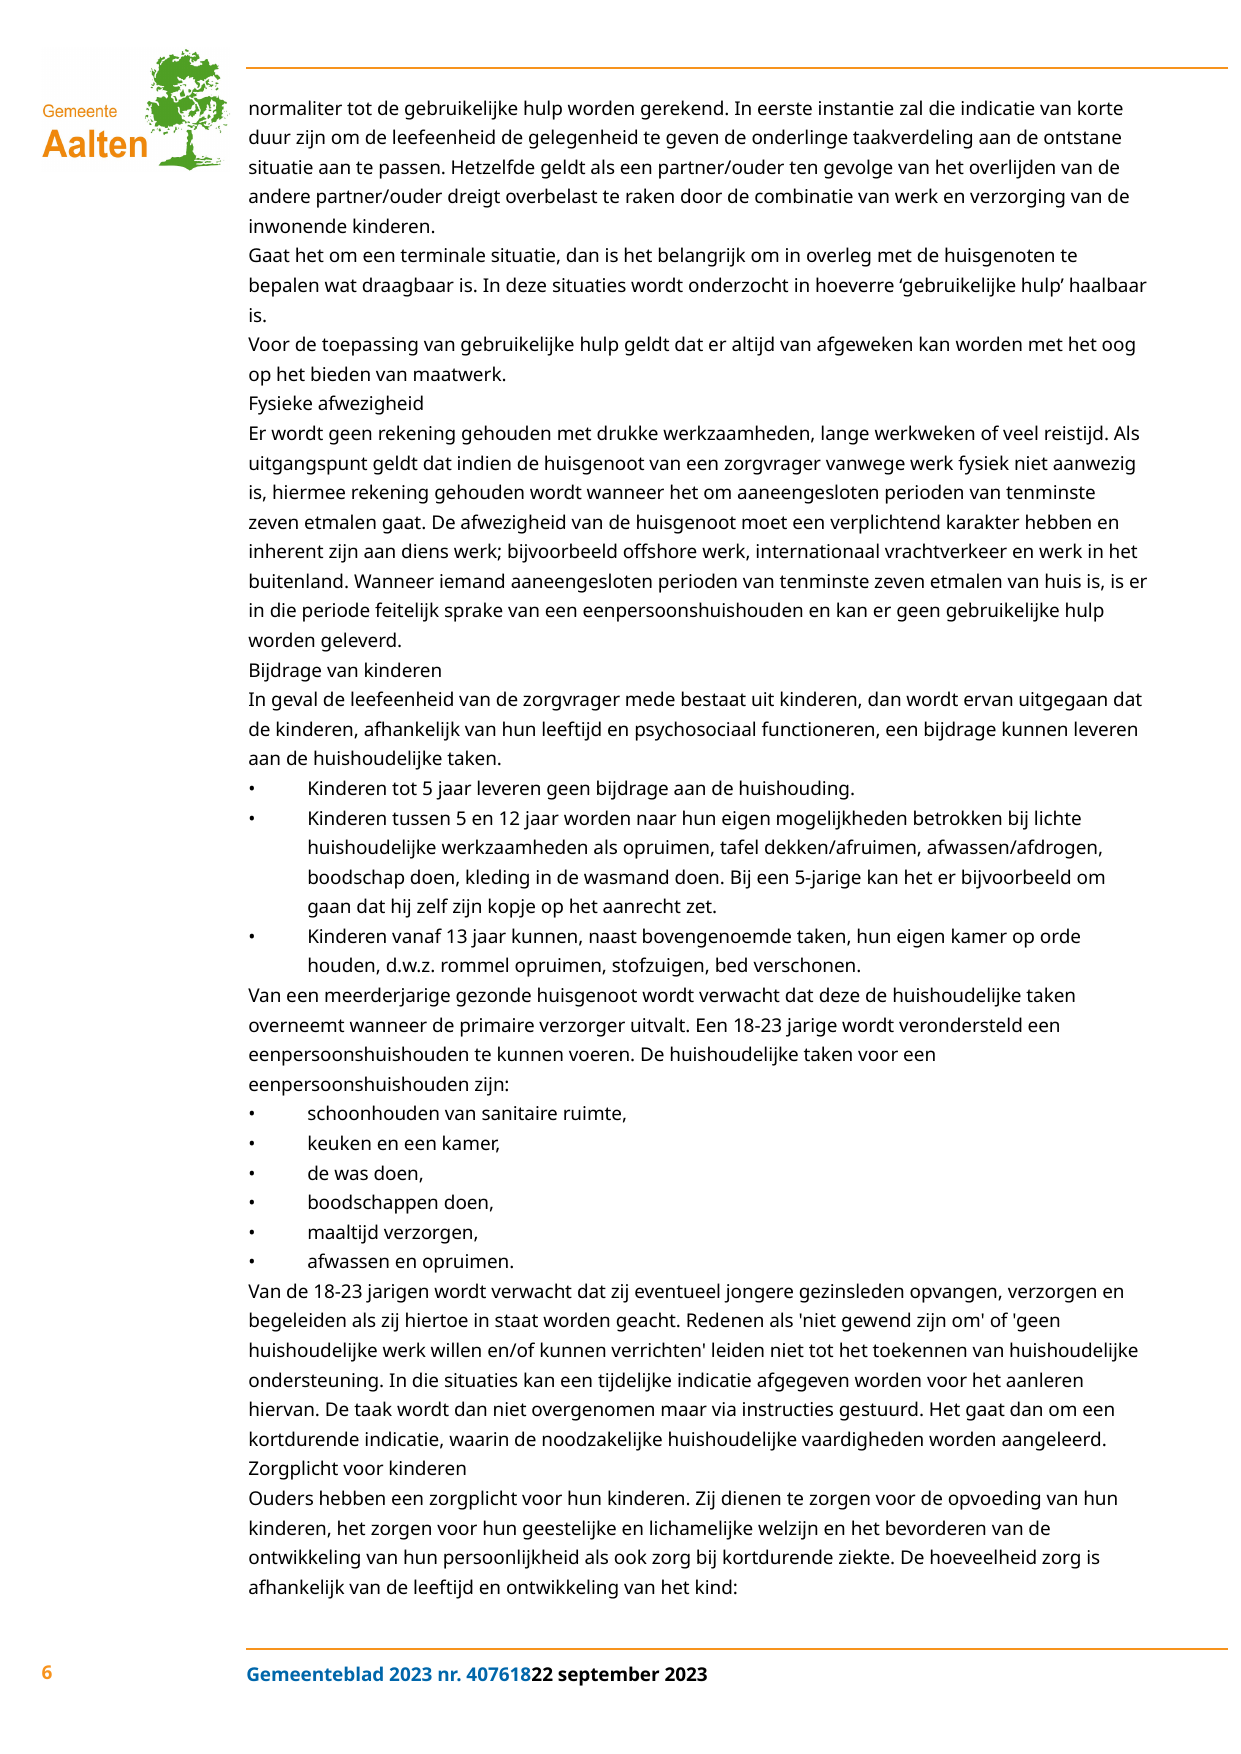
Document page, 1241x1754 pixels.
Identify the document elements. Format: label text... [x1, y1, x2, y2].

text Zorgplicht voor kinderen [248, 1456, 1152, 1481]
text Er wordt geen rekening gehouden met drukke werkzaamheden, lange werkweken of veel reistijd. Als uitgangspunt geldt dat indien de huisgenoot van een zorgvrager vanwege werk fysiek niet aanwezig is, hiermee rekening gehouden wordt wanneer het om aaneengesloten perioden van tenminste zeven etmalen gaat. De afwezigheid van de huisgenoot moet een verplichtend karakter hebben en inherent zijn aan diens werk; bijvoorbeeld offshore werk, internationaal vrachtverkeer en werk in het buitenland. Wanneer iemand aaneengesloten perioden van tenminste zeven etmalen van huis is, is er in die periode feitelijk sprake van een eenpersoonshuishouden en kan er geen gebruikelijke hulp worden geleverd. [248, 420, 1152, 653]
list Kinderen tussen 5 en 12 jaar worden naar hun eigen mogelijkheden betrokken bij lichte huishoudelijke werkzaamheden als opruimen, tafel dekken/afruimen, afwassen/afdrogen, boodschap doen, kleding in de wasmand doen. Bij een 5-jarige kan het er bijvoorbeeld om gaan dat hij zelf zijn kopje op het aanrecht zet. [248, 805, 1152, 919]
list Kinderen vanaf 13 jaar kunnen, naast bovengenoemde taken, hun eigen kamer op orde houden, d.w.z. rommel opruimen, stofzuigen, bed verschonen. [248, 923, 1152, 978]
text Ouders hebben een zorgplicht voor hun kinderen. Zij dienen te zorgen voor de opvoeding van hun kinderen, het zorgen voor hun geestelijke en lichamelijke welzijn en het bevorderen van de ontwikkeling van hun persoonlijkheid als ook zorg bij kortdurende ziekte. De hoeveelheid zorg is afhankelijk van de leeftijd en ontwikkeling van het kind: [248, 1485, 1152, 1600]
text Van de 18-23 jarigen wordt verwacht dat zij eventueel jongere gezinsleden opvangen, verzorgen en begeleiden als zij hiertoe in staat worden geacht. Redenen als 'niet gewend zijn om' of 'geen huishoudelijke werk willen en/of kunnen verrichten' leiden niet tot het toekennen van huishoudelijke ondersteuning. In die situaties kan een tijdelijke indicatie afgegeven worden voor het aanleren hiervan. De taak wordt dan niet overgenomen maar via instructies gestuurd. Het gaat dan om een kortdurende indicatie, waarin de noodzakelijke huishoudelijke vaardigheden worden aangeleerd. [248, 1278, 1152, 1452]
text Van een meerderjarige gezonde huisgenoot wordt verwacht dat deze de huishoudelijke taken overneemt wanneer de primaire verzorger uitvalt. Een 18-23 jarige wordt verondersteld een eenpersoonshuishouden te kunnen voeren. De huishoudelijke taken voor een eenpersoonshuishouden zijn: [248, 982, 1152, 1097]
text Bijdrage van kinderen [248, 657, 1152, 683]
list maaltijd verzorgen, [248, 1219, 1152, 1245]
text normaliter tot de gebruikelijke hulp worden gerekend. In eerste instantie zal die indicatie van korte duur zijn om de leefeenheid de gelegenheid te geven de onderlinge taakverdeling aan de ontstane situatie aan te passen. Hetzelfde geldt als een partner/ouder ten gevolge van het overlijden van de andere partner/ouder dreigt overbelast te raken door de combinatie van werk en verzorging van de inwonende kinderen. [248, 95, 1152, 239]
text In geval de leefeenheid van de zorgvrager mede bestaat uit kinderen, dan wordt ervan uitgegaan dat de kinderen, afhankelijk van hun leeftijd en psychosociaal functioneren, een bijdrage kunnen leveren aan de huishoudelijke taken. [248, 686, 1152, 771]
list de was doen, [248, 1160, 1152, 1186]
list schoonhouden van sanitaire ruimte, [248, 1101, 1152, 1126]
picture [41, 47, 231, 172]
text Fysieke afwezigheid [248, 391, 1152, 416]
list boodschappen doen, [248, 1189, 1152, 1215]
list keuken en een kamer, [248, 1130, 1152, 1156]
list Kinderen tot 5 jaar leveren geen bijdrage aan de huishouding. [248, 775, 1152, 801]
list afwassen en opruimen. [248, 1248, 1152, 1274]
text Gaat het om een terminale situatie, dan is het belangrijk om in overleg met de huisgenoten te bepalen wat draagbaar is. In deze situaties wordt onderzocht in hoeverre ‘gebruikelijke hulp’ haalbaar is. [248, 243, 1152, 328]
text Voor de toepassing van gebruikelijke hulp geldt dat er altijd van afgeweken kan worden met het oog op het bieden van maatwerk. [248, 331, 1152, 387]
